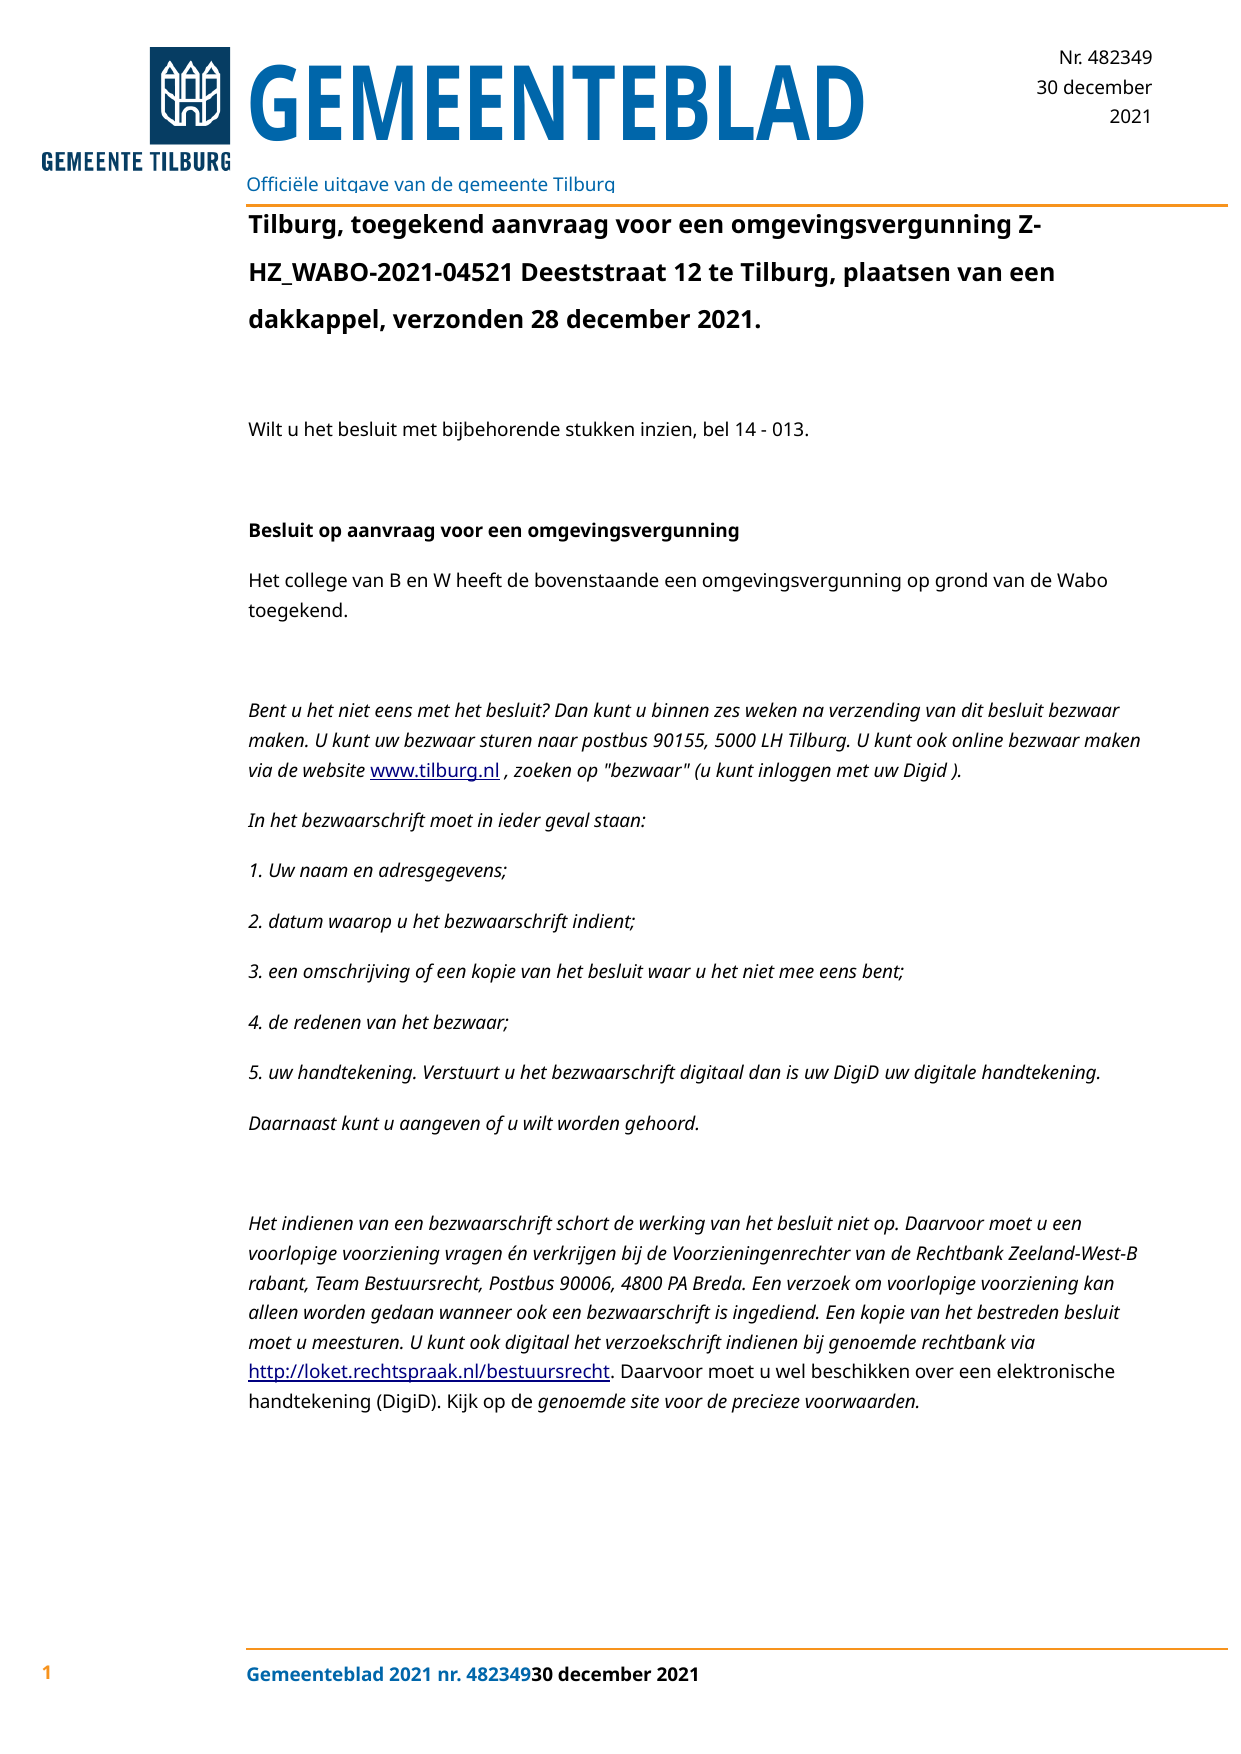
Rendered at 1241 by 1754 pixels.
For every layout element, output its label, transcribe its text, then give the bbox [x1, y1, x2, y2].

text 2. datum waarop u het bezwaarschrift indient; [248, 908, 1152, 934]
text 5. uw handtekening. Verstuurt u het bezwaarschrift digitaal dan is uw DigiD uw digitale handtekening. [248, 1059, 1152, 1085]
picture [41, 47, 231, 172]
text Besluit op aanvraag voor een omgevingsvergunning [248, 517, 1152, 542]
text Het college van B en W heeft de bovenstaande een omgevingsvergunning op grond van de Wabo toegekend. [248, 567, 1152, 622]
text 4. de redenen van het bezwaar; [248, 1009, 1152, 1034]
text 3. een omschrijving of een kopie van het besluit waar u het niet mee eens bent; [248, 958, 1152, 984]
text Tilburg, toegekend aanvraag voor een omgevingsvergunning Z-HZ_WABO-2021-04521 Deeststraat 12 te Tilburg, plaatsen van een dakkappel, verzonden 28 december 2021. [248, 207, 1152, 336]
text 1. Uw naam en adresgegevens; [248, 858, 1152, 883]
text Het indienen van een bezwaarschrift schort de werking van het besluit niet op. Daarvoor moet u een voorlopige voorziening vragen én verkrijgen bij de Voorzieningenrechter van de Rechtbank Zeeland-West-B rabant, Team Bestuursrecht, Postbus 90006, 4800 PA Breda. Een verzoek om voorlopige voorziening kan alleen worden gedaan wanneer ook een bezwaarschrift is ingediend. Een kopie van het bestreden besluit moet u meesturen. U kunt ook digitaal het verzoekschrift indienen bij genoemde rechtbank via http://loket.rechtspraak.nl/bestuursrecht. Daarvoor moet u wel beschikken over een elektronische handtekening (DigiD). Kijk op de genoemde site voor de precieze voorwaarden. [248, 1211, 1152, 1414]
text In het bezwaarschrift moet in ieder geval staan: [248, 807, 1152, 833]
text Wilt u het besluit met bijbehorende stukken inzien, bel 14 - 013. [248, 416, 1152, 442]
text Daarnaast kunt u aangeven of u wilt worden gehoord. [248, 1110, 1152, 1135]
text Bent u het niet eens met het besluit? Dan kunt u binnen zes weken na verzending van dit besluit bezwaar maken. U kunt uw bezwaar sturen naar postbus 90155, 5000 LH Tilburg. U kunt ook online bezwaar maken via de website www.tilburg.nl , zoeken op "bezwaar" (u kunt inloggen met uw Digid ). [248, 698, 1152, 782]
